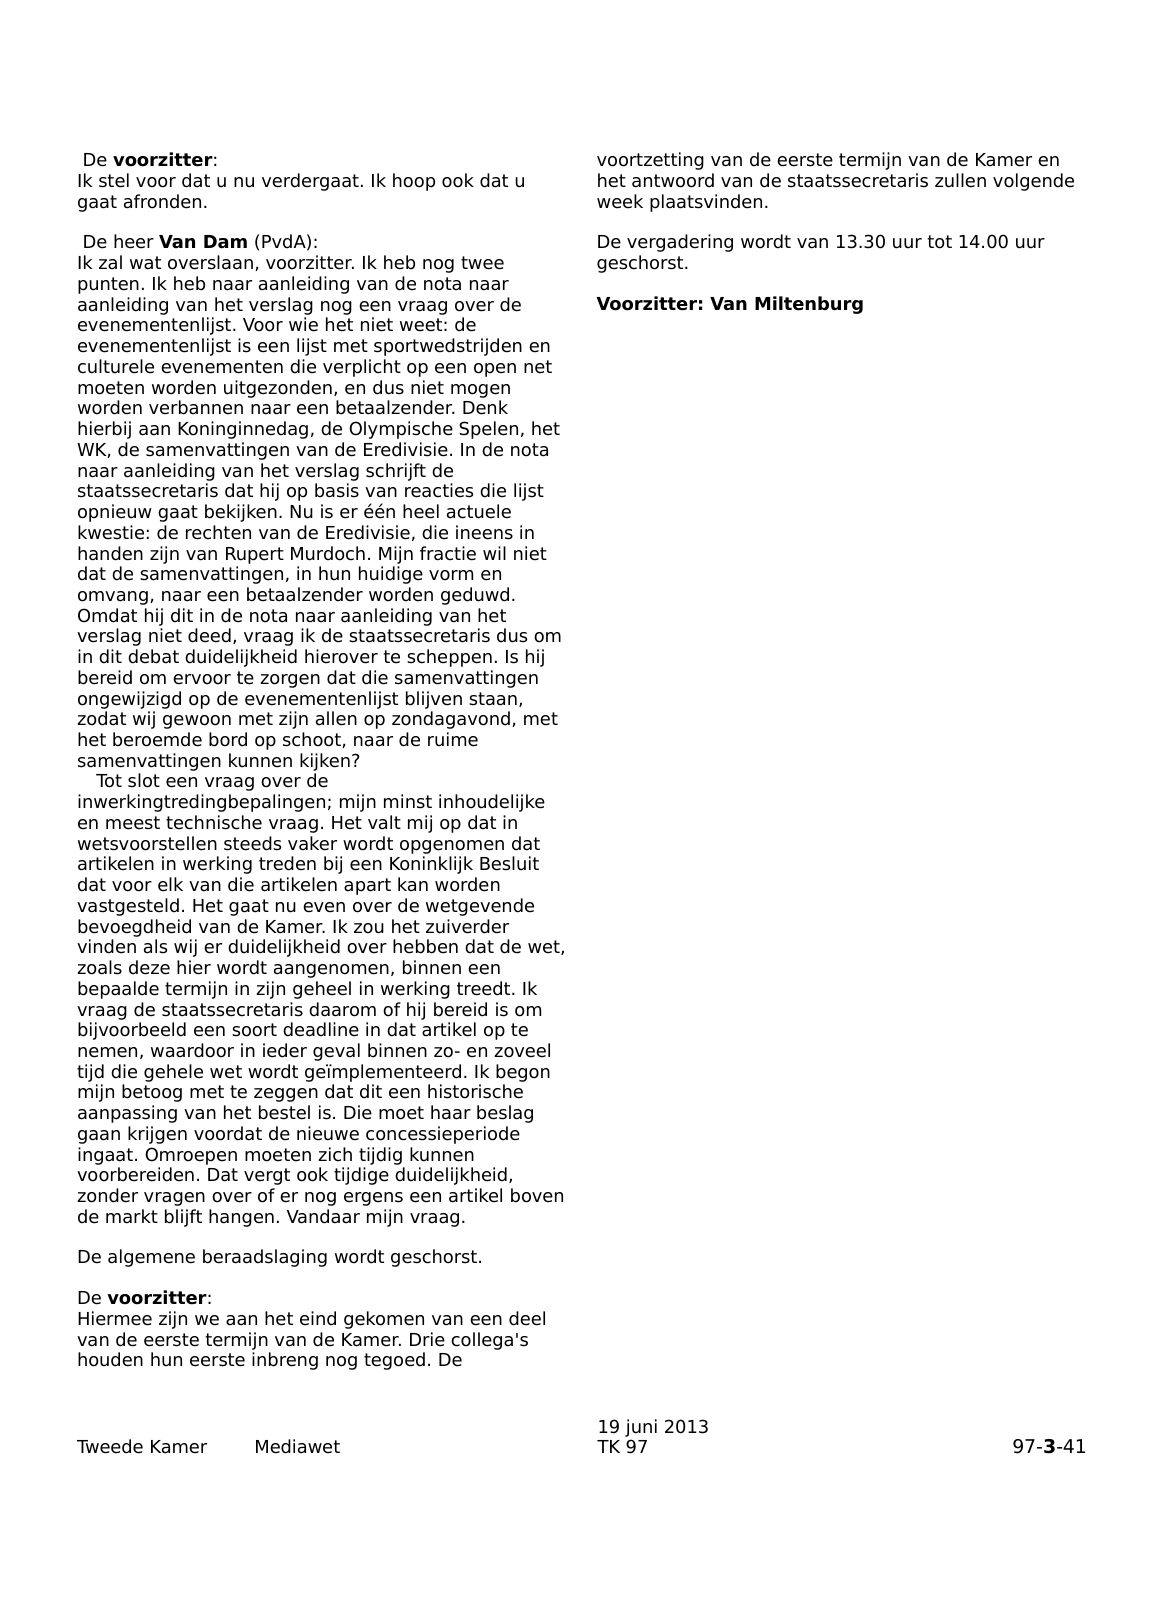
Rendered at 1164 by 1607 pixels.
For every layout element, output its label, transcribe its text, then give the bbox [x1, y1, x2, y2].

text De voorzitter: [77, 1288, 567, 1309]
text Ik zal wat overslaan, voorzitter. Ik heb nog twee punten. Ik heb naar aanleiding van de nota naar aanleiding van het verslag nog een vraag over de evenementenlijst. Voor wie het niet weet: de evenementenlijst is een lijst met sportwedstrijden en culturele evenementen die verplicht op een open net moeten worden uitgezonden, en dus niet mogen worden verbannen naar een betaalzender. Denk hierbij aan Koninginnedag, de Olympische Spelen, het WK, de samenvattingen van de Eredivisie. In de nota naar aanleiding van het verslag schrijft de staatssecretaris dat hij op basis van reacties die lijst opnieuw gaat bekijken. Nu is er één heel actuele kwestie: de rechten van de Eredivisie, die ineens in handen zijn van Rupert Murdoch. Mijn fractie wil niet dat de samenvattingen, in hun huidige vorm en omvang, naar een betaalzender worden geduwd. Omdat hij dit in de nota naar aanleiding van het verslag niet deed, vraag ik de staatssecretaris dus om in dit debat duidelijkheid hierover te scheppen. Is hij bereid om ervoor te zorgen dat die samenvattingen ongewijzigd op de evenementenlijst blijven staan, zodat wij gewoon met zijn allen op zondagavond, met het beroemde bord op schoot, naar de ruime samenvattingen kunnen kijken? [77, 253, 567, 771]
text Voorzitter: Van Miltenburg [596, 294, 1087, 314]
text voortzetting van de eerste termijn van de Kamer en het antwoord van de staatssecretaris zullen volgende week plaatsvinden. [596, 150, 1087, 212]
text Hiermee zijn we aan het eind gekomen van een deel van de eerste termijn van de Kamer. Drie collega's houden hun eerste inbreng nog tegoed. De [77, 1309, 567, 1371]
text De voorzitter: [77, 150, 567, 171]
text Tot slot een vraag over de inwerkingtredingbepalingen; mijn minst inhoudelijke en meest technische vraag. Het valt mij op dat in wetsvoorstellen steeds vaker wordt opgenomen dat artikelen in werking treden bij een Koninklijk Besluit dat voor elk van die artikelen apart kan worden vastgesteld. Het gaat nu even over de wetgevende bevoegdheid van de Kamer. Ik zou het zuiverder vinden als wij er duidelijkheid over hebben dat de wet, zoals deze hier wordt aangenomen, binnen een bepaalde termijn in zijn geheel in werking treedt. Ik vraag de staatssecretaris daarom of hij bereid is om bijvoorbeeld een soort deadline in dat artikel op te nemen, waardoor in ieder geval binnen zo- en zoveel tijd die gehele wet wordt geïmplementeerd. Ik begon mijn betoog met te zeggen dat dit een historische aanpassing van het bestel is. Die moet haar beslag gaan krijgen voordat de nieuwe concessieperiode ingaat. Omroepen moeten zich tijdig kunnen voorbereiden. Dat vergt ook tijdige duidelijkheid, zonder vragen over of er nog ergens een artikel boven de markt blijft hangen. Vandaar mijn vraag. [77, 771, 567, 1227]
text De algemene beraadslaging wordt geschorst. [77, 1247, 567, 1268]
text De heer Van Dam (PvdA): [77, 232, 567, 253]
text Ik stel voor dat u nu verdergaat. Ik hoop ook dat u gaat afronden. [77, 171, 567, 212]
text De vergadering wordt van 13.30 uur tot 14.00 uur geschorst. [596, 232, 1087, 274]
